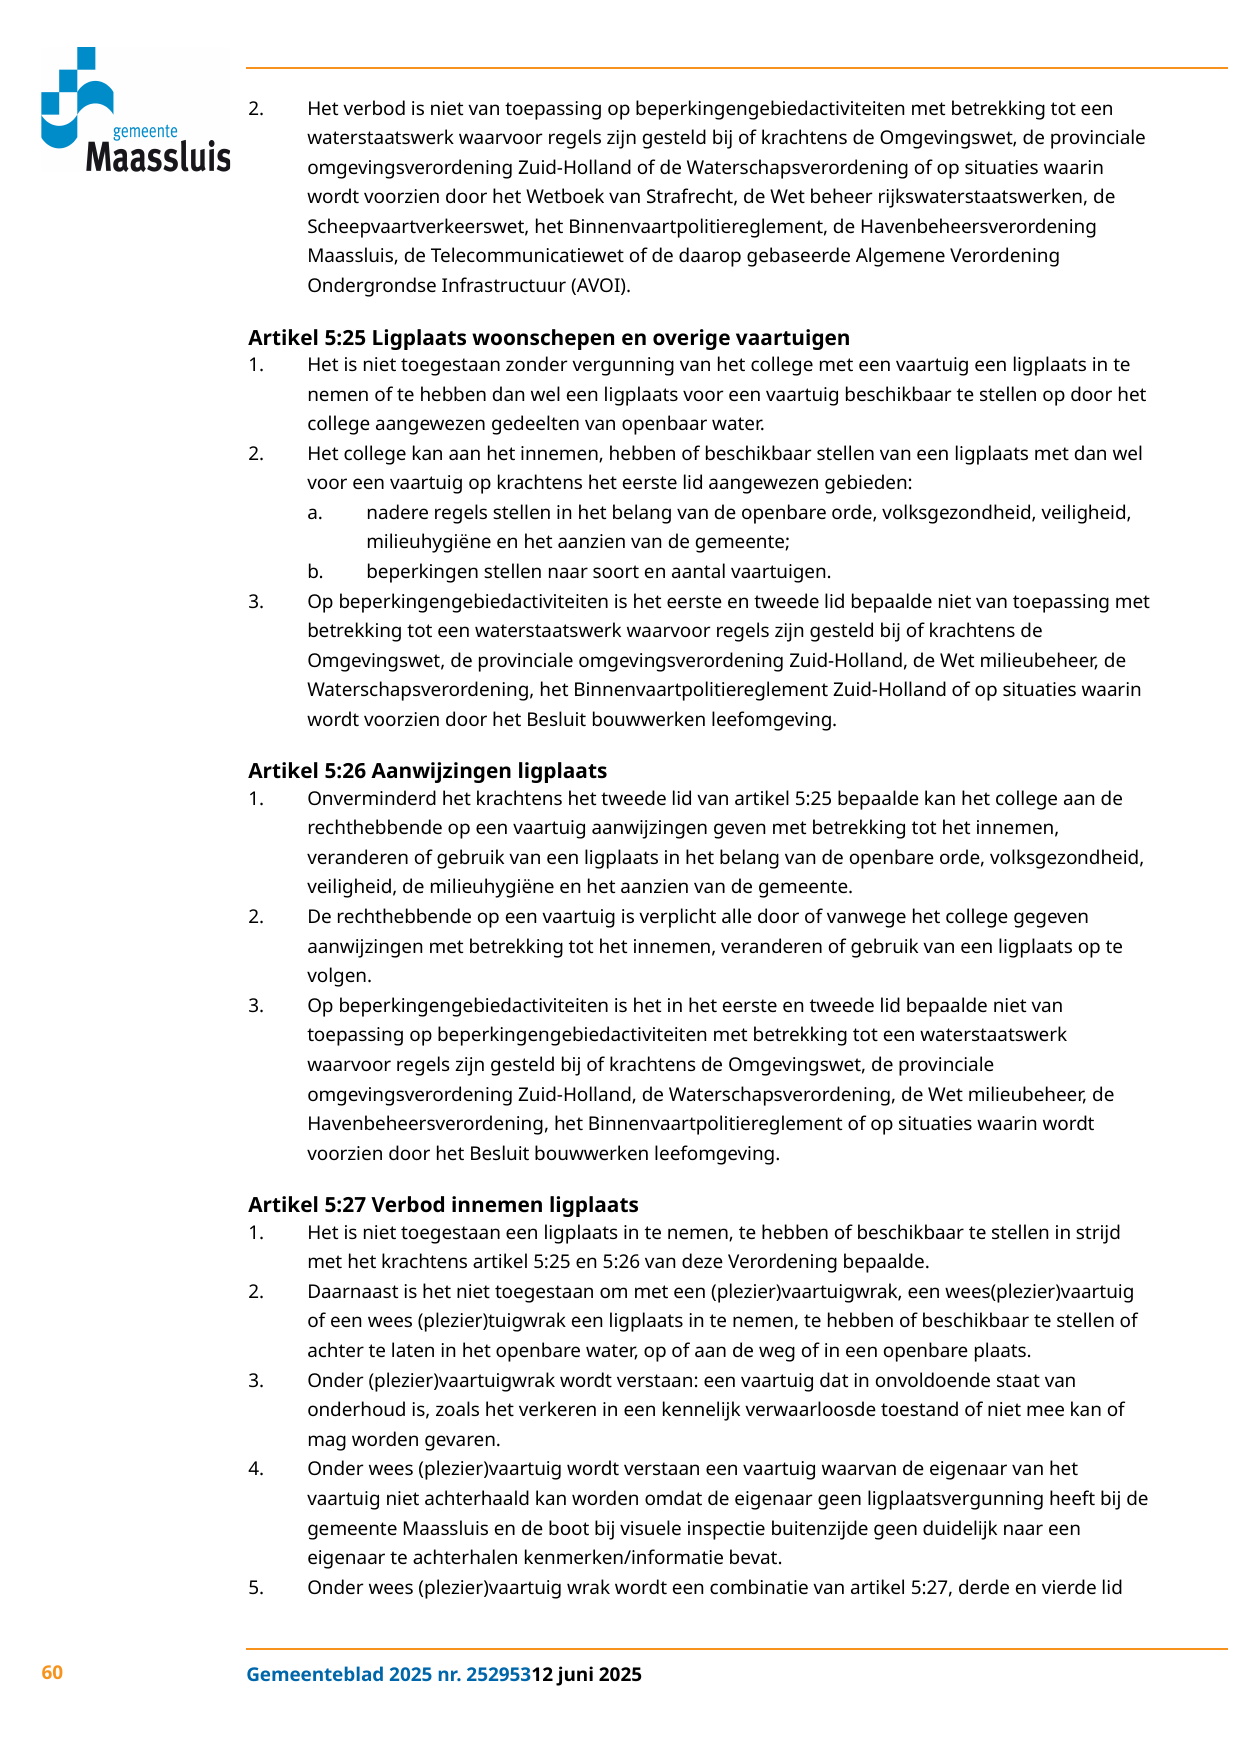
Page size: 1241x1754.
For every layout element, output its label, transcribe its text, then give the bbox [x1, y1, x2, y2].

list Onder wees (plezier)vaartuig wrak wordt een combinatie van artikel 5:27, derde en vierde lid [248, 1574, 1152, 1599]
list Onverminderd het krachtens het tweede lid van artikel 5:25 bepaalde kan het college aan de rechthebbende op een vaartuig aanwijzingen geven met betrekking tot het innemen, veranderen of gebruik van een ligplaats in het belang van de openbare orde, volksgezondheid, veiligheid, de milieuhygiëne en het aanzien van de gemeente. [248, 785, 1152, 899]
list Op beperkingengebiedactiviteiten is het in het eerste en tweede lid bepaalde niet van toepassing op beperkingengebiedactiviteiten met betrekking tot een waterstaatswerk waarvoor regels zijn gesteld bij of krachtens de Omgevingswet, de provinciale omgevingsverordening Zuid-Holland, de Waterschapsverordening, de Wet milieubeheer, de Havenbeheersverordening, het Binnenvaartpolitiereglement of op situaties waarin wordt voorzien door het Besluit bouwwerken leefomgeving. [248, 992, 1152, 1166]
text Artikel 5:26 Aanwijzingen ligplaats [248, 757, 1152, 785]
text Artikel 5:25 Ligplaats woonschepen en overige vaartuigen [248, 323, 1152, 351]
list Op beperkingengebiedactiviteiten is het eerste en tweede lid bepaalde niet van toepassing met betrekking tot een waterstaatswerk waarvoor regels zijn gesteld bij of krachtens de Omgevingswet, de provinciale omgevingsverordening Zuid-Holland, de Wet milieubeheer, de Waterschapsverordening, het Binnenvaartpolitiereglement Zuid-Holland of op situaties waarin wordt voorzien door het Besluit bouwwerken leefomgeving. [248, 588, 1152, 732]
list nadere regels stellen in het belang van de openbare orde, volksgezondheid, veiligheid, milieuhygiëne en het aanzien van de gemeente; [307, 499, 1152, 554]
list Onder wees (plezier)vaartuig wordt verstaan een vaartuig waarvan de eigenaar van het vaartuig niet achterhaald kan worden omdat de eigenaar geen ligplaatsvergunning heeft bij de gemeente Maassluis en de boot bij visuele inspectie buitenzijde geen duidelijk naar een eigenaar te achterhalen kenmerken/informatie bevat. [248, 1456, 1152, 1570]
list De rechthebbende op een vaartuig is verplicht alle door of vanwege het college gegeven aanwijzingen met betrekking tot het innemen, veranderen of gebruik van een ligplaats op te volgen. [248, 903, 1152, 988]
list Daarnaast is het niet toegestaan om met een (plezier)vaartuigwrak, een wees(plezier)vaartuig of een wees (plezier)tuigwrak een ligplaats in te nemen, te hebben of beschikbaar te stellen of achter te laten in het openbare water, op of aan de weg of in een openbare plaats. [248, 1278, 1152, 1363]
list Onder (plezier)vaartuigwrak wordt verstaan: een vaartuig dat in onvoldoende staat van onderhoud is, zoals het verkeren in een kennelijk verwaarloosde toestand of niet mee kan of mag worden gevaren. [248, 1367, 1152, 1452]
list Het is niet toegestaan een ligplaats in te nemen, te hebben of beschikbaar te stellen in strijd met het krachtens artikel 5:25 en 5:26 van deze Verordening bepaalde. [248, 1219, 1152, 1274]
list Het college kan aan het innemen, hebben of beschikbaar stellen van een ligplaats met dan wel voor een vaartuig op krachtens het eerste lid aangewezen gebieden: [248, 440, 1152, 495]
list beperkingen stellen naar soort en aantal vaartuigen. [307, 558, 1152, 584]
text Artikel 5:27 Verbod innemen ligplaats [248, 1190, 1152, 1219]
list Het is niet toegestaan zonder vergunning van het college met een vaartuig een ligplaats in te nemen of te hebben dan wel een ligplaats voor een vaartuig beschikbaar te stellen op door het college aangewezen gedeelten van openbaar water. [248, 351, 1152, 436]
list Het verbod is niet van toepassing op beperkingengebiedactiviteiten met betrekking tot een waterstaatswerk waarvoor regels zijn gesteld bij of krachtens de Omgevingswet, de provinciale omgevingsverordening Zuid-Holland of de Waterschapsverordening of op situaties waarin wordt voorzien door het Wetboek van Strafrecht, de Wet beheer rijkswaterstaatswerken, de Scheepvaartverkeerswet, het Binnenvaartpolitiereglement, de Havenbeheersverordening Maassluis, de Telecommunicatiewet of de daarop gebaseerde Algemene Verordening Ondergrondse Infrastructuur (AVOI). [248, 95, 1152, 298]
picture [41, 47, 77, 92]
picture [41, 47, 231, 172]
